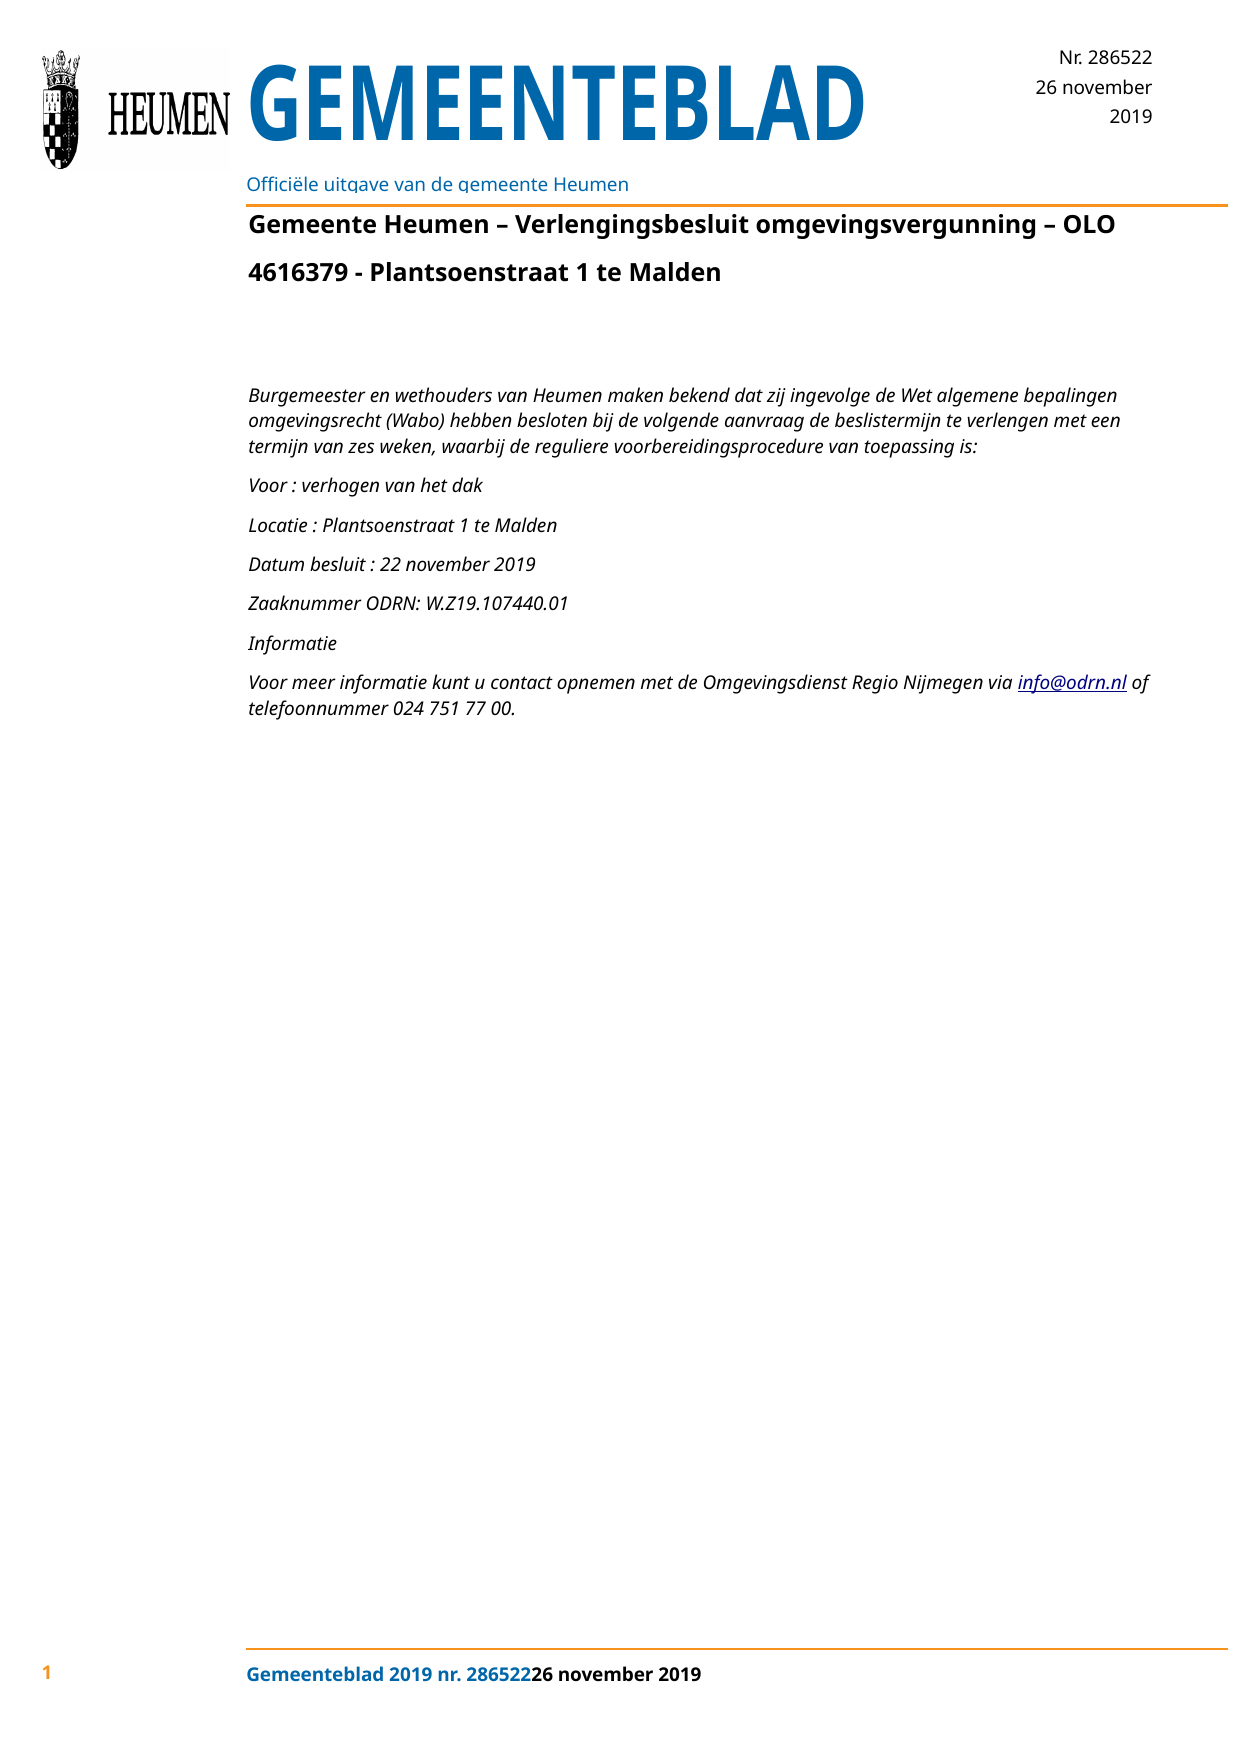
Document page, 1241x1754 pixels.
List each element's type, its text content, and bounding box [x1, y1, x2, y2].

picture [41, 47, 231, 172]
text Datum besluit : 22 november 2019 [248, 551, 1152, 577]
text Zaaknummer ODRN: W.Z19.107440.01 [248, 590, 1152, 616]
text Burgemeester en wethouders van Heumen maken bekend dat zij ingevolge de Wet algemene bepalingen omgevingsrecht (Wabo) hebben besloten bij de volgende aanvraag de beslistermijn te verlengen met een termijn van zes weken, waarbij de reguliere voorbereidingsprocedure van toepassing is: [248, 382, 1152, 459]
text Informatie [248, 630, 1152, 655]
text Voor meer informatie kunt u contact opnemen met de Omgevingsdienst Regio Nijmegen via info@odrn.nl of telefoonnummer 024 751 77 00. [248, 669, 1152, 720]
text Locatie : Plantsoenstraat 1 te Malden [248, 512, 1152, 538]
text Gemeente Heumen – Verlengingsbesluit omgevingsvergunning – OLO 4616379 - Plantsoenstraat 1 te Malden [248, 207, 1152, 288]
text Voor : verhogen van het dak [248, 473, 1152, 498]
